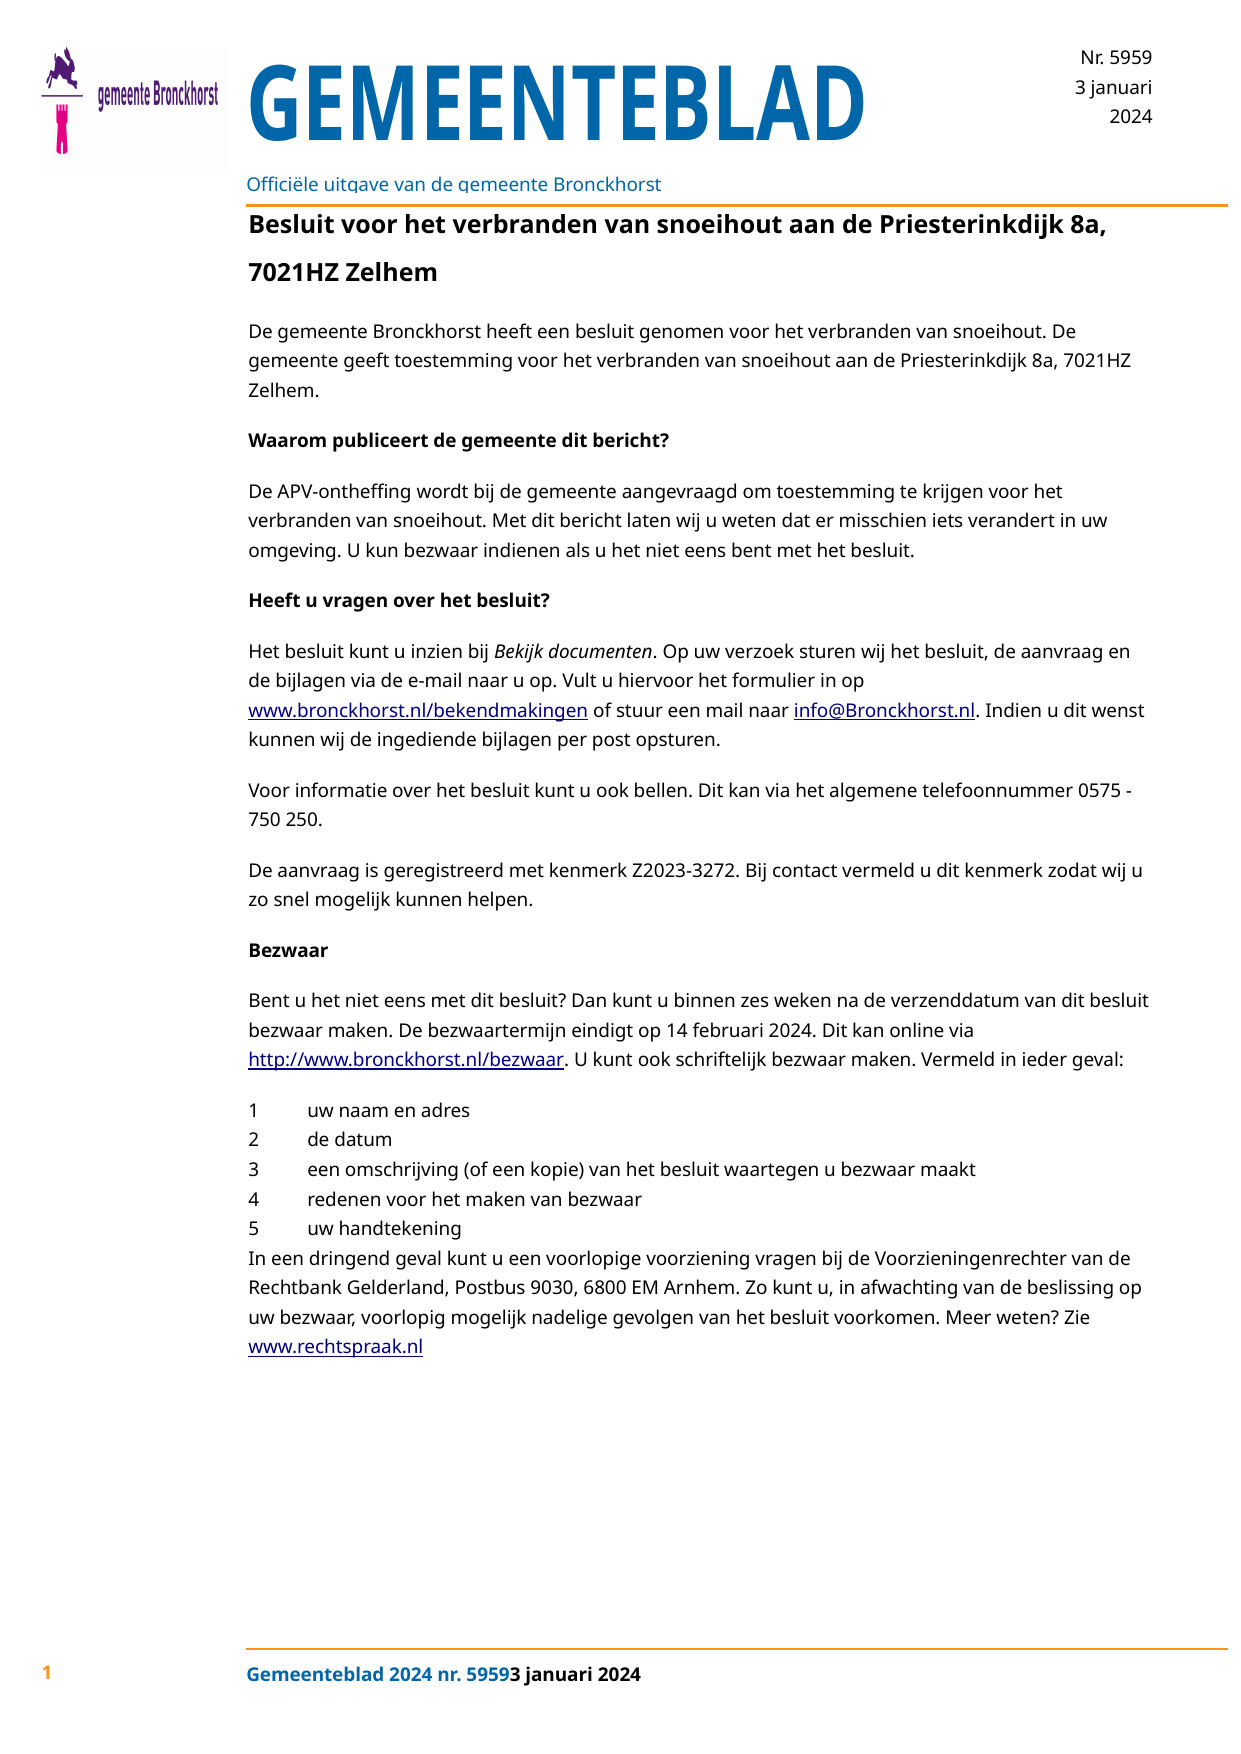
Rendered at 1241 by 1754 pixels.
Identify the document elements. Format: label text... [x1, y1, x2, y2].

text Het besluit kunt u inzien bij Bekijk documenten. Op uw verzoek sturen wij het besluit, de aanvraag en de bijlagen via de e-mail naar u op. Vult u hiervoor het formulier in op www.bronckhorst.nl/bekendmakingen of stuur een mail naar info@Bronckhorst.nl. Indien u dit wenst kunnen wij de ingediende bijlagen per post opsturen. [248, 638, 1152, 752]
list uw handtekening [248, 1215, 1152, 1241]
text Voor informatie over het besluit kunt u ook bellen. Dit kan via het algemene telefoonnummer 0575 - 750 250. [248, 777, 1152, 832]
list uw naam en adres [248, 1097, 1152, 1123]
text De gemeente Bronckhorst heeft een besluit genomen voor het verbranden van snoeihout. De gemeente geeft toestemming voor het verbranden van snoeihout aan de Priesterinkdijk 8a, 7021HZ Zelhem. [248, 318, 1152, 403]
text De APV-ontheffing wordt bij de gemeente aangevraagd om toestemming te krijgen voor het verbranden van snoeihout. Met dit bericht laten wij u weten dat er misschien iets verandert in uw omgeving. U kun bezwaar indienen als u het niet eens bent met het besluit. [248, 478, 1152, 563]
picture [41, 47, 231, 172]
text Waarom publiceert de gemeente dit bericht? [248, 427, 1152, 453]
list redenen voor het maken van bezwaar [248, 1186, 1152, 1212]
list een omschrijving (of een kopie) van het besluit waartegen u bezwaar maakt [248, 1156, 1152, 1182]
text Heeft u vragen over het besluit? [248, 587, 1152, 613]
list de datum [248, 1127, 1152, 1152]
text In een dringend geval kunt u een voorlopige voorziening vragen bij de Voorzieningenrechter van de Rechtbank Gelderland, Postbus 9030, 6800 EM Arnhem. Zo kunt u, in afwachting van de beslissing op uw bezwaar, voorlopig mogelijk nadelige gevolgen van het besluit voorkomen. Meer weten? Zie www.rechtspraak.nl [248, 1245, 1152, 1359]
text Bezwaar [248, 937, 1152, 963]
text Besluit voor het verbranden van snoeihout aan de Priesterinkdijk 8a, 7021HZ Zelhem [248, 207, 1152, 288]
text De aanvraag is geregistreerd met kenmerk Z2023-3272. Bij contact vermeld u dit kenmerk zodat wij u zo snel mogelijk kunnen helpen. [248, 857, 1152, 912]
text Bent u het niet eens met dit besluit? Dan kunt u binnen zes weken na de verzenddatum van dit besluit bezwaar maken. De bezwaartermijn eindigt op 14 februari 2024. Dit kan online via http://www.bronckhorst.nl/bezwaar. U kunt ook schriftelijk bezwaar maken. Vermeld in ieder geval: [248, 987, 1152, 1072]
